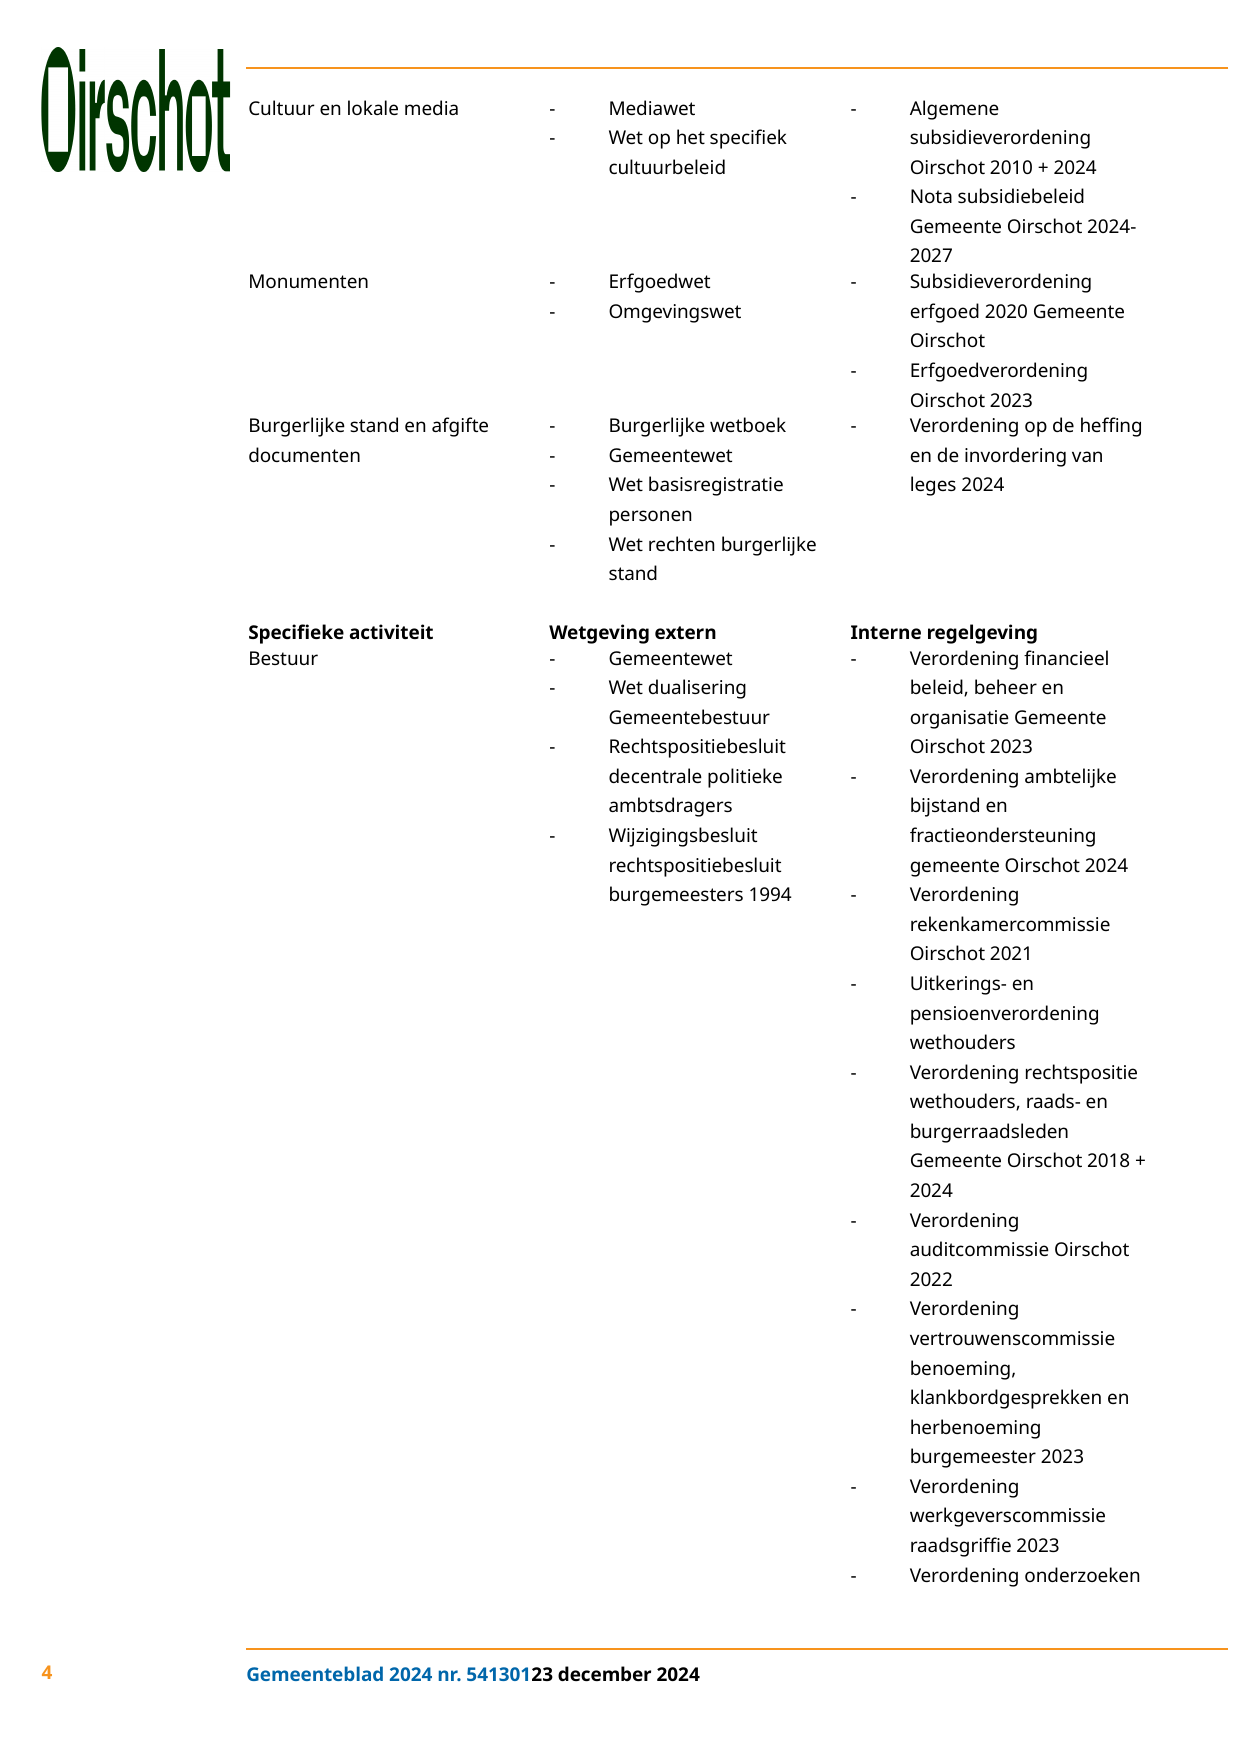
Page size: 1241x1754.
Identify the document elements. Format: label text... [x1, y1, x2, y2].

table_cell Verordening op de heffing en de invordering van leges 2024 [850, 413, 1152, 586]
table_cell Burgerlijke stand en afgifte documenten [248, 413, 549, 586]
table_cell Algemene subsidieverordening Oirschot 2010 + 2024 Nota subsidiebeleid Gemeente Oirschot 2024-2027 [850, 95, 1152, 268]
table_cell Erfgoedwet Omgevingswet [549, 269, 850, 412]
table_cell Monumenten [248, 269, 549, 412]
table_cell Verordening financieel beleid, beheer en organisatie Gemeente Oirschot 2023 Verordening ambtelijke bijstand en fractieondersteuning gemeente Oirschot 2024 Verordening rekenkamercommissie Oirschot 2021 Uitkerings- en pensioenverordening wethouders Verordening rechtspositie wethouders, raads- en burgerraadsleden Gemeente Oirschot 2018 + 2024 Verordening auditcommissie Oirschot 2022 Verordening vertrouwenscommissie benoeming, klankbordgesprekken en herbenoeming burgemeester 2023 Verordening werkgeverscommissie raadsgriffie 2023 Verordening onderzoeken [850, 645, 1152, 1588]
table_header Interne regelgeving [850, 619, 1152, 645]
table_header Specifieke activiteit [248, 619, 549, 645]
table_cell Burgerlijke wetboek Gemeentewet Wet basisregistratie personen Wet rechten burgerlijke stand [549, 413, 850, 586]
picture [41, 47, 231, 172]
table_cell Gemeentewet Wet dualisering Gemeentebestuur Rechtspositiebesluit decentrale politieke ambtsdragers Wijzigingsbesluit rechtspositiebesluit burgemeesters 1994 [549, 645, 850, 1588]
table_cell Bestuur [248, 645, 549, 1588]
table_cell Cultuur en lokale media [248, 95, 549, 268]
table_cell Mediawet Wet op het specifiek cultuurbeleid [549, 95, 850, 268]
table_header Wetgeving extern [549, 619, 850, 645]
table_cell Subsidieverordening erfgoed 2020 Gemeente Oirschot Erfgoedverordening Oirschot 2023 [850, 269, 1152, 412]
